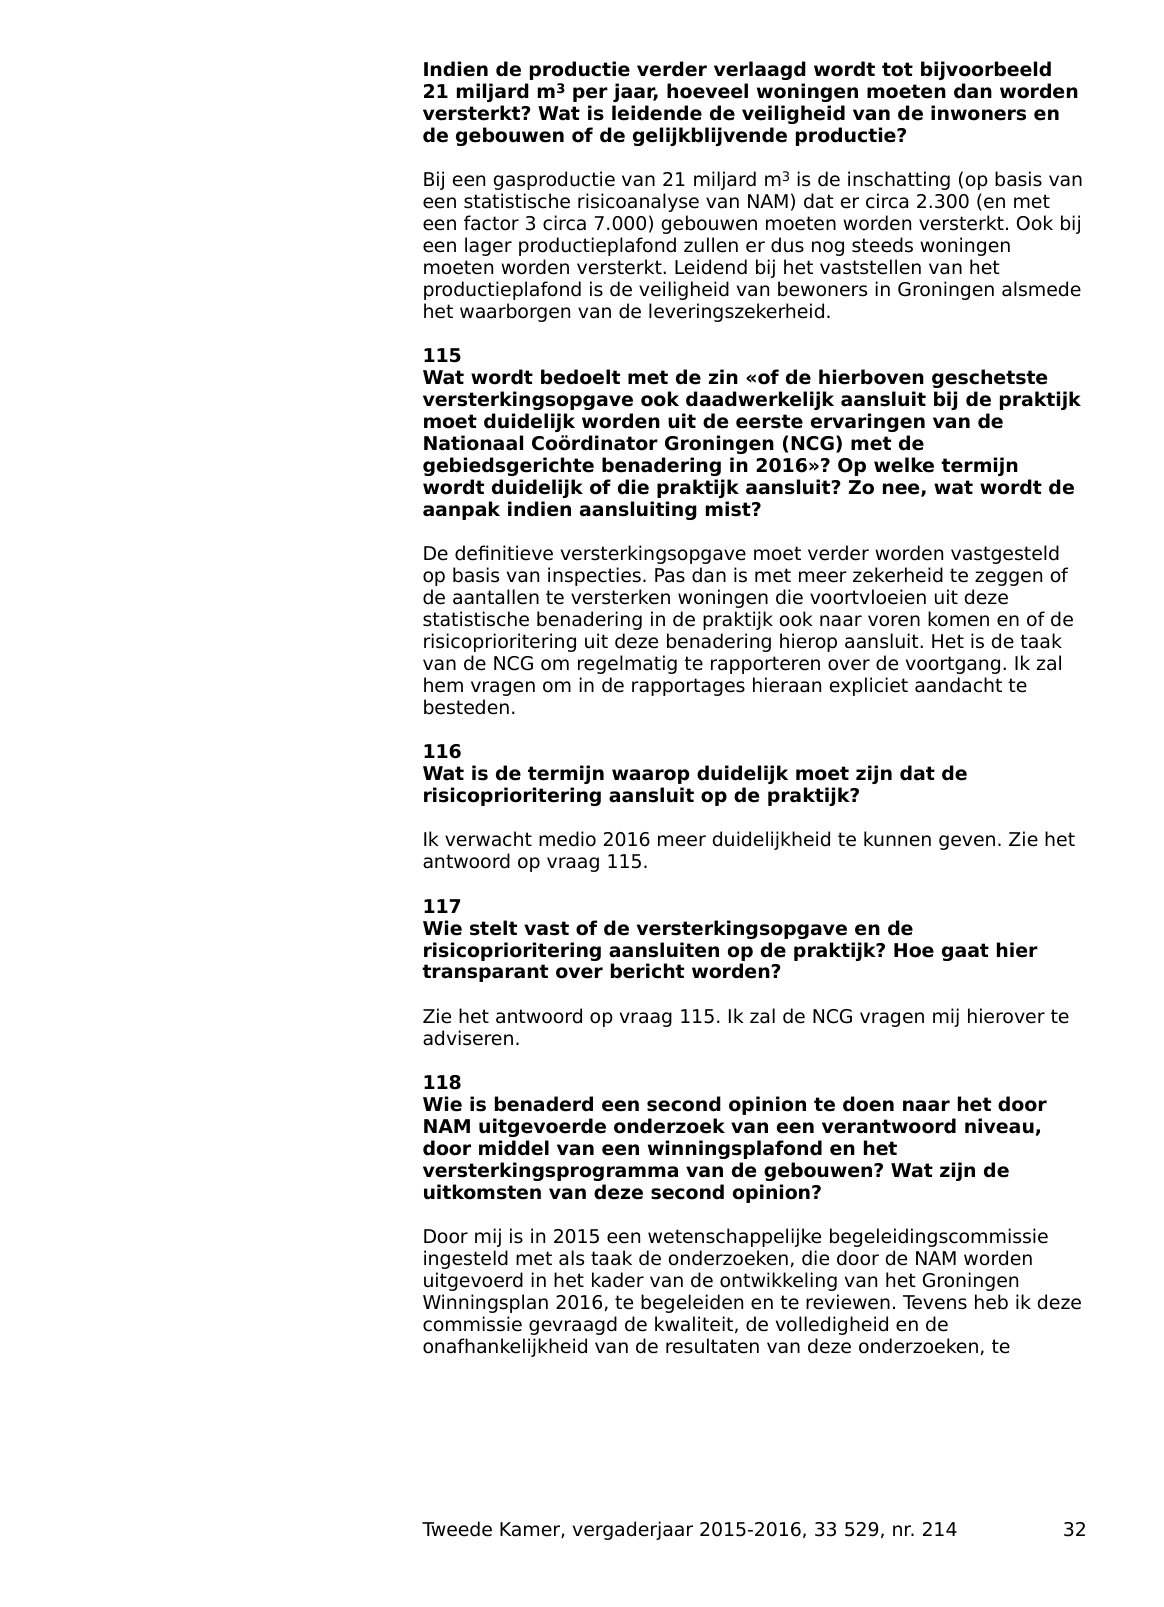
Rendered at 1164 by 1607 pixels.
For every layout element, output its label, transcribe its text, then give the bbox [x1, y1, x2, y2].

text Wie stelt vast of de versterkingsopgave en de risicoprioritering aansluiten op de praktijk? Hoe gaat hier transparant over bericht worden? [422, 917, 1087, 983]
text Zie het antwoord op vraag 115. Ik zal de NCG vragen mij hierover te adviseren. [422, 1006, 1087, 1049]
text 118 [422, 1072, 1087, 1094]
text De definitieve versterkingsopgave moet verder worden vastgesteld op basis van inspecties. Pas dan is met meer zekerheid te zeggen of de aantallen te versterken woningen die voortvloeien uit deze statistische benadering in de praktijk ook naar voren komen en of de risicoprioritering uit deze benadering hierop aansluit. Het is de taak van de NCG om regelmatig te rapporteren over de voortgang. Ik zal hem vragen om in de rapportages hieraan expliciet aandacht te besteden. [422, 543, 1087, 719]
text Bij een gasproductie van 21 miljard m3 is de inschatting (op basis van een statistische risicoanalyse van NAM) dat er circa 2.300 (en met een factor 3 circa 7.000) gebouwen moeten worden versterkt. Ook bij een lager productieplafond zullen er dus nog steeds woningen moeten worden versterkt. Leidend bij het vaststellen van het productieplafond is de veiligheid van bewoners in Groningen alsmede het waarborgen van de leveringszekerheid. [422, 169, 1087, 323]
text Wie is benaderd een second opinion te doen naar het door NAM uitgevoerde onderzoek van een verantwoord niveau, door middel van een winningsplafond en het versterkingsprogramma van de gebouwen? Wat zijn de uitkomsten van deze second opinion? [422, 1094, 1087, 1204]
text 117 [422, 896, 1087, 917]
text Wat wordt bedoelt met de zin «of de hierboven geschetste versterkingsopgave ook daadwerkelijk aansluit bij de praktijk moet duidelijk worden uit de eerste ervaringen van de Nationaal Coördinator Groningen (NCG) met de gebiedsgerichte benadering in 2016»? Op welke termijn wordt duidelijk of die praktijk aansluit? Zo nee, wat wordt de aanpak indien aansluiting mist? [422, 367, 1087, 521]
text 116 [422, 741, 1087, 763]
text 115 [422, 345, 1087, 367]
text Ik verwacht medio 2016 meer duidelijkheid te kunnen geven. Zie het antwoord op vraag 115. [422, 829, 1087, 873]
text Door mij is in 2015 een wetenschappelijke begeleidingscommissie ingesteld met als taak de onderzoeken, die door de NAM worden uitgevoerd in het kader van de ontwikkeling van het Groningen Winningsplan 2016, te begeleiden en te reviewen. Tevens heb ik deze commissie gevraagd de kwaliteit, de volledigheid en de onafhankelijkheid van de resultaten van deze onderzoeken, te [422, 1226, 1087, 1358]
text Indien de productie verder verlaagd wordt tot bijvoorbeeld 21 miljard m3 per jaar, hoeveel woningen moeten dan worden versterkt? Wat is leidende de veiligheid van de inwoners en de gebouwen of de gelijkblijvende productie? [422, 59, 1087, 147]
text Wat is de termijn waarop duidelijk moet zijn dat de risicoprioritering aansluit op de praktijk? [422, 763, 1087, 807]
